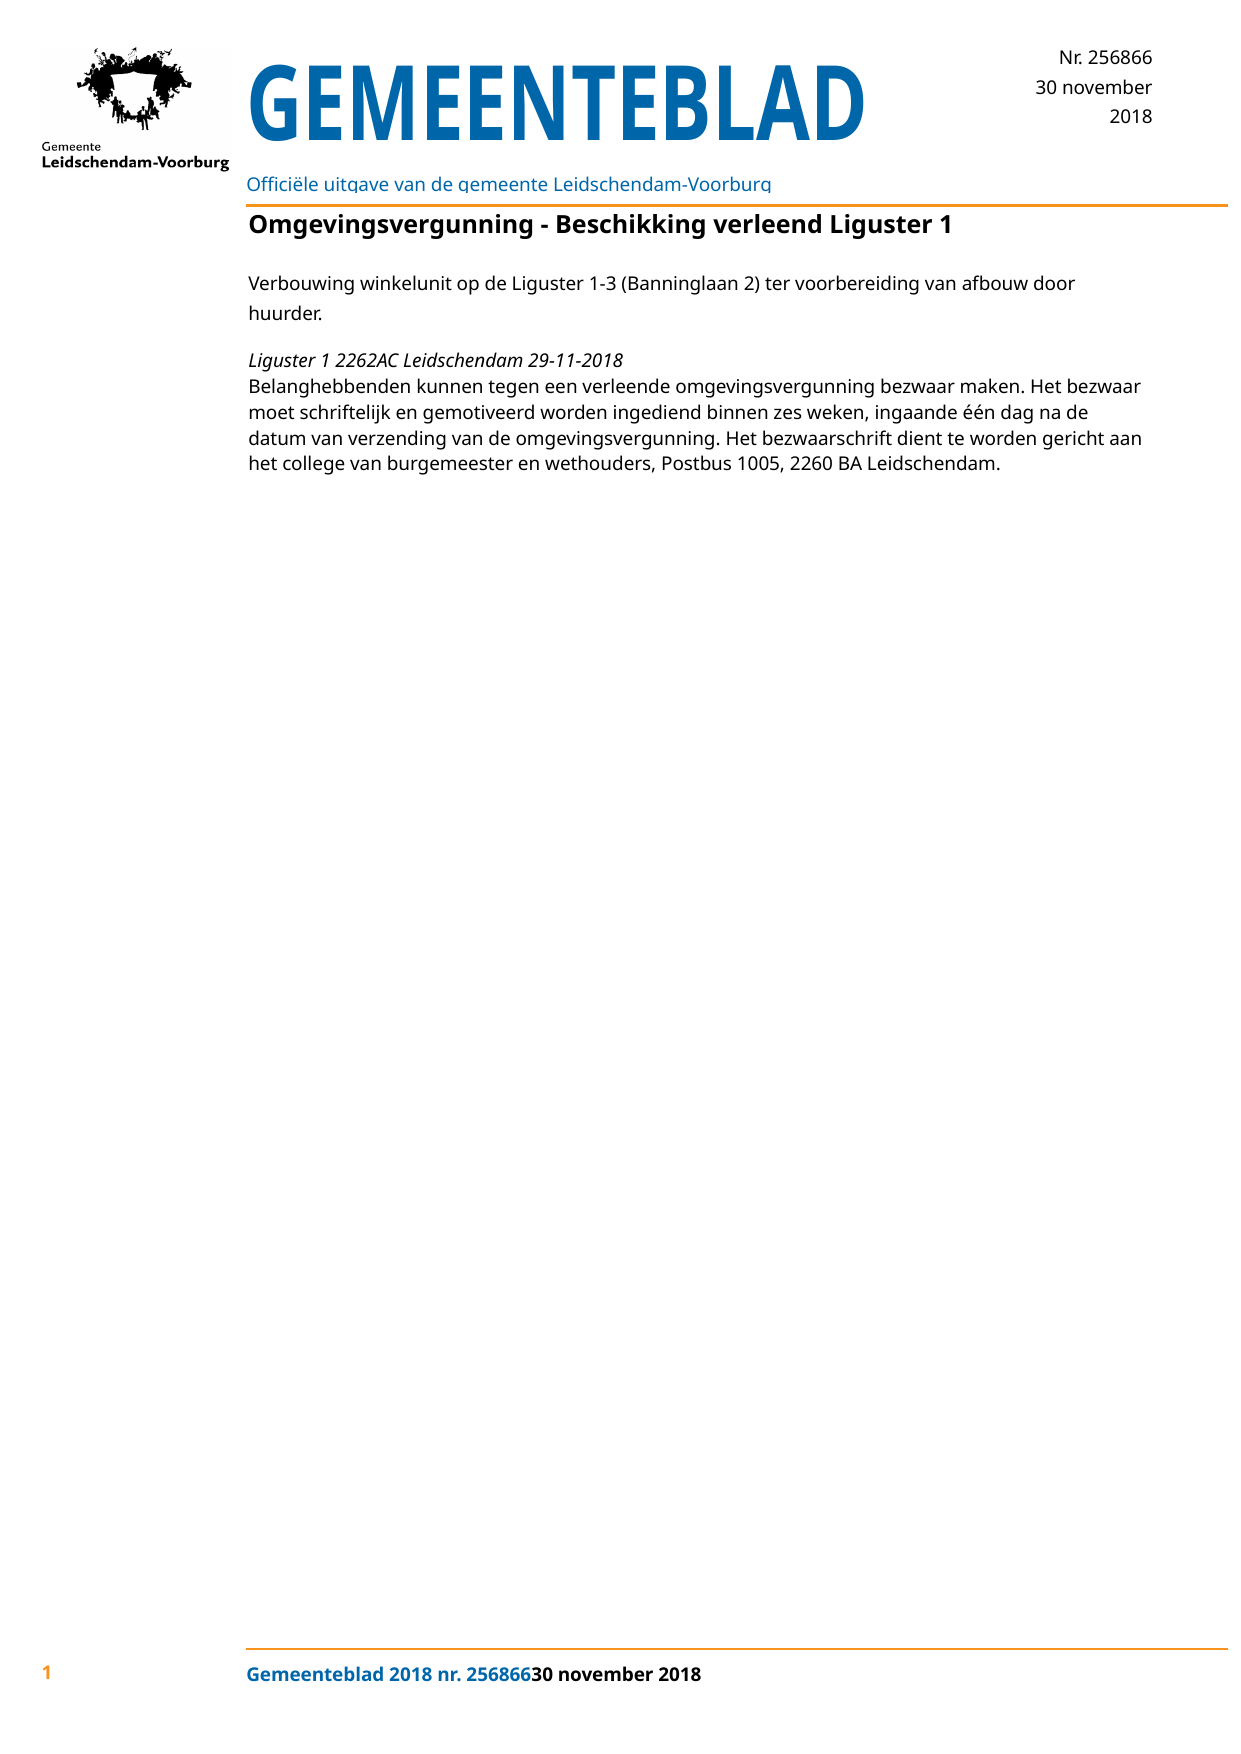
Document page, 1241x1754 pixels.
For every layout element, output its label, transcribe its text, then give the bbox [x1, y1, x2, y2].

text Omgevingsvergunning - Beschikking verleend Liguster 1 [248, 207, 1152, 241]
text Liguster 1 2262AC Leidschendam 29-11-2018 [248, 348, 1152, 373]
text Verbouwing winkelunit op de Liguster 1-3 (Banninglaan 2) ter voorbereiding van afbouw door huurder. [248, 270, 1152, 326]
text Belanghebbenden kunnen tegen een verleende omgevingsvergunning bezwaar maken. Het bezwaar moet schriftelijk en gemotiveerd worden ingediend binnen zes weken, ingaande één dag na de datum van verzending van de omgevingsvergunning. Het bezwaarschrift dient te worden gericht aan het college van burgemeester en wethouders, Postbus 1005, 2260 BA Leidschendam. [248, 373, 1152, 476]
picture [41, 47, 231, 172]
